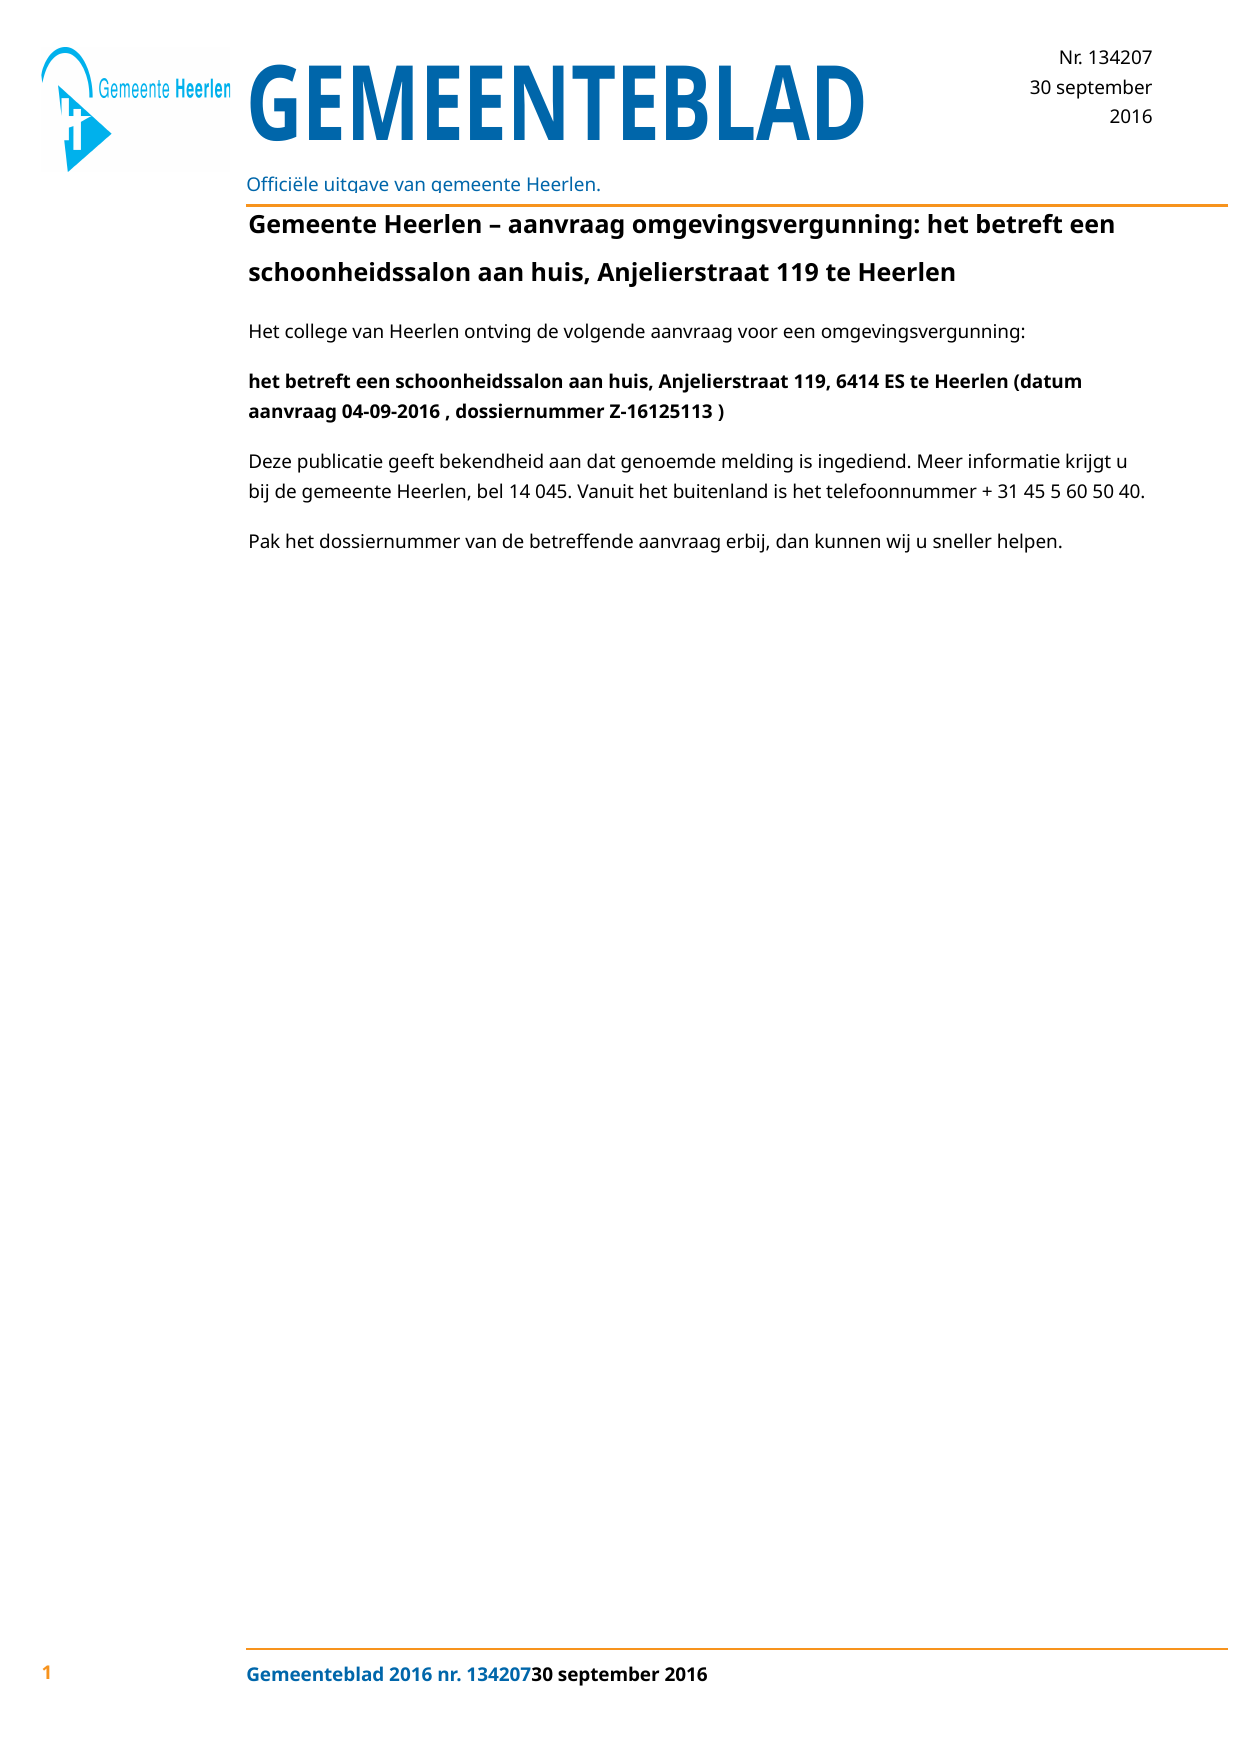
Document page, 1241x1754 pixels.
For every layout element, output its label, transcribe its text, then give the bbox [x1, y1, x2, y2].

picture [41, 47, 231, 172]
picture [41, 47, 58, 70]
text Pak het dossiernummer van de betreffende aanvraag erbij, dan kunnen wij u sneller helpen. [248, 528, 1152, 554]
text Gemeente Heerlen – aanvraag omgevingsvergunning: het betreft een schoonheidssalon aan huis, Anjelierstraat 119 te Heerlen [248, 207, 1152, 288]
text Het college van Heerlen ontving de volgende aanvraag voor een omgevingsvergunning: [248, 318, 1152, 344]
text het betreft een schoonheidssalon aan huis, Anjelierstraat 119, 6414 ES te Heerlen (datum aanvraag 04-09-2016 , dossiernummer Z-16125113 ) [248, 368, 1152, 424]
text Deze publicatie geeft bekendheid aan dat genoemde melding is ingediend. Meer informatie krijgt u bij de gemeente Heerlen, bel 14 045. Vanuit het buitenland is het telefoonnummer + 31 45 5 60 50 40. [248, 448, 1152, 504]
